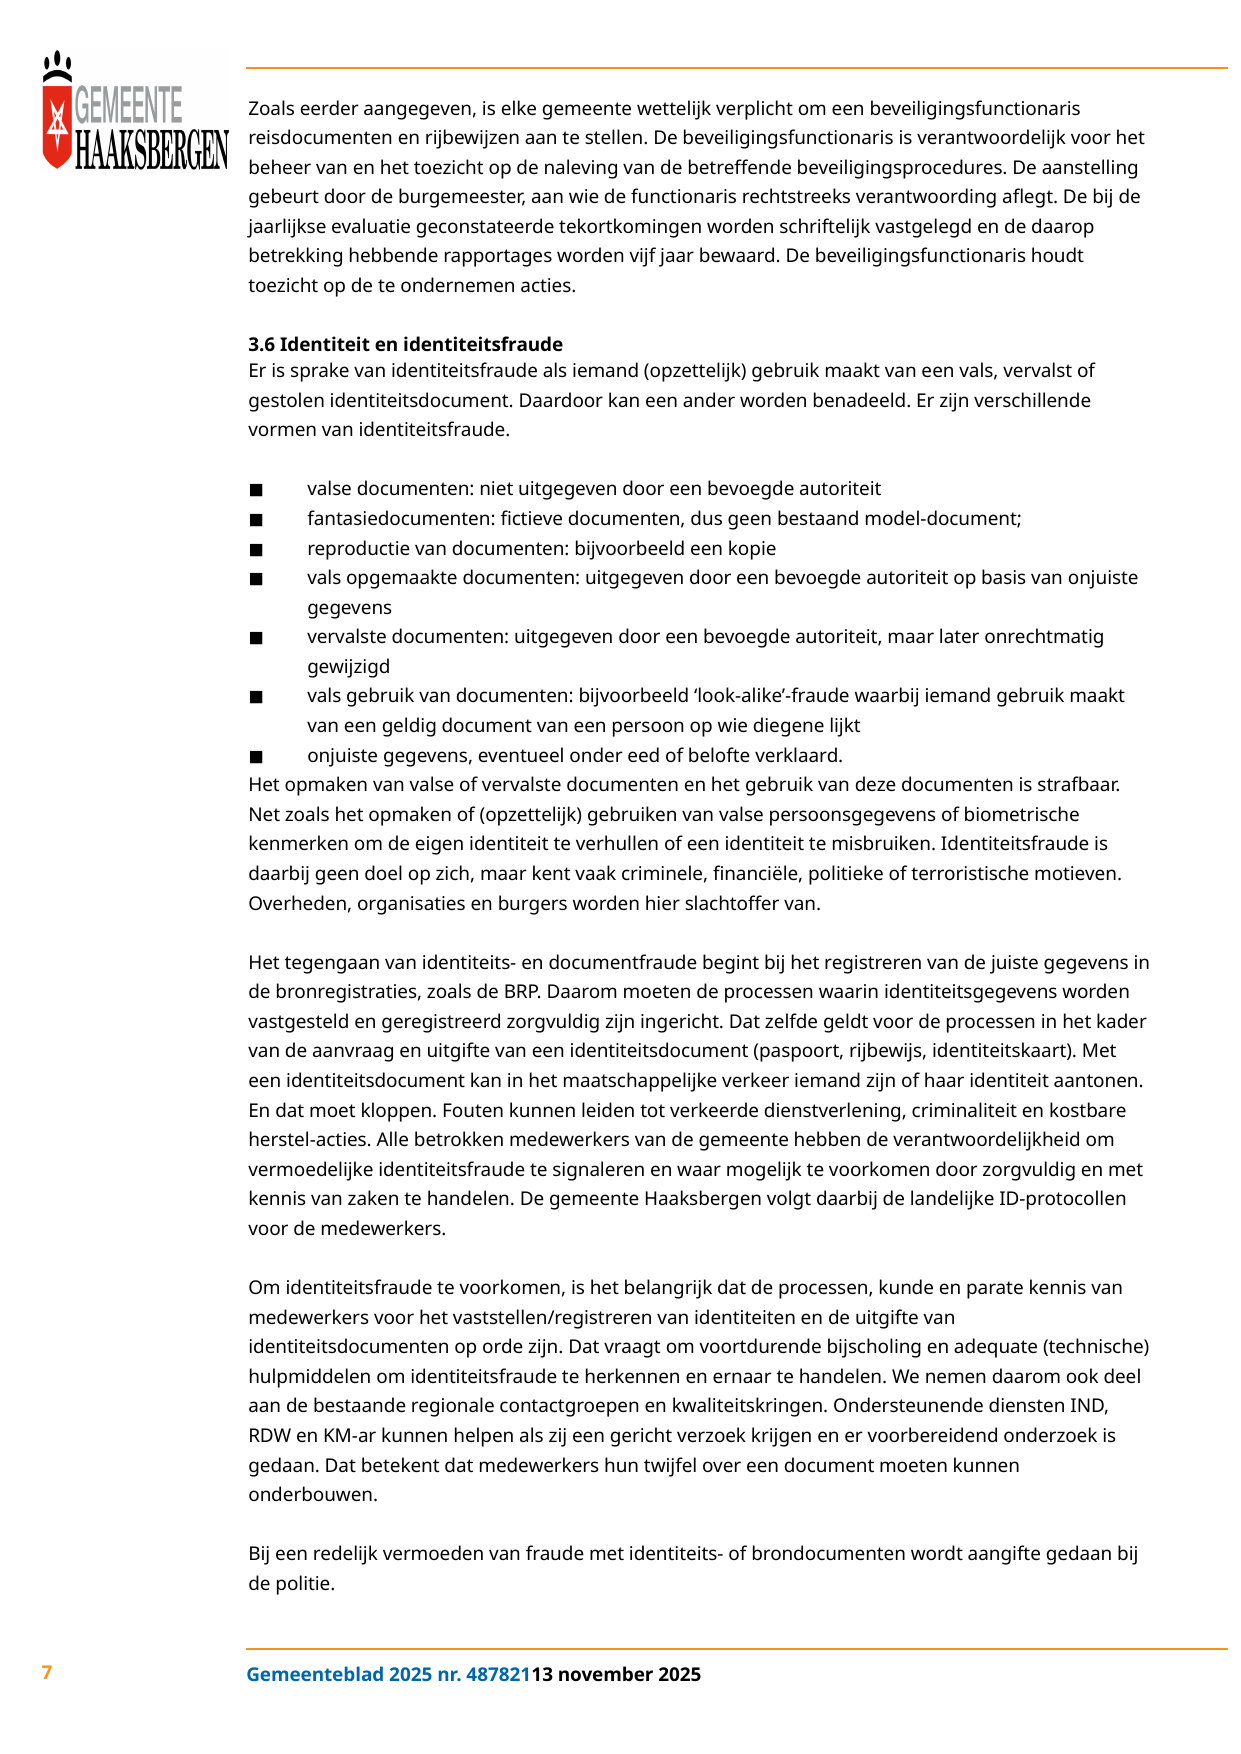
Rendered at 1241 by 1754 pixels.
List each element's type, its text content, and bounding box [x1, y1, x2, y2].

list reproductie van documenten: bijvoorbeeld een kopie [248, 535, 1152, 560]
list vervalste documenten: uitgegeven door een bevoegde autoriteit, maar later onrechtmatig gewijzigd [248, 623, 1152, 679]
list valse documenten: niet uitgegeven door een bevoegde autoriteit [248, 476, 1152, 501]
list fantasiedocumenten: fictieve documenten, dus geen bestaand model-document; [248, 505, 1152, 531]
text Zoals eerder aangegeven, is elke gemeente wettelijk verplicht om een beveiligingsfunctionaris reisdocumenten en rijbewijzen aan te stellen. De beveiligingsfunctionaris is verantwoordelijk voor het beheer van en het toezicht op de naleving van de betreffende beveiligingsprocedures. De aanstelling gebeurt door de burgemeester, aan wie de functionaris rechtstreeks verantwoording aflegt. De bij de jaarlijkse evaluatie geconstateerde tekortkomingen worden schriftelijk vastgelegd en de daarop betrekking hebbende rapportages worden vijf jaar bewaard. De beveiligingsfunctionaris houdt toezicht op de te ondernemen acties. [248, 95, 1152, 298]
text Het opmaken van valse of vervalste documenten en het gebruik van deze documenten is strafbaar. Net zoals het opmaken of (opzettelijk) gebruiken van valse persoonsgegevens of biometrische kenmerken om de eigen identiteit te verhullen of een identiteit te misbruiken. Identiteitsfraude is daarbij geen doel op zich, maar kent vaak criminele, financiële, politieke of terroristische motieven. Overheden, organisaties en burgers worden hier slachtoffer van. [248, 771, 1152, 915]
list vals gebruik van documenten: bijvoorbeeld ‘look-alike’-fraude waarbij iemand gebruik maakt van een geldig document van een persoon op wie diegene lijkt [248, 683, 1152, 738]
list vals opgemaakte documenten: uitgegeven door een bevoegde autoriteit op basis van onjuiste gegevens [248, 564, 1152, 619]
text 3.6 Identiteit en identiteitsfraude [248, 331, 1152, 357]
list onjuiste gegevens, eventueel onder eed of belofte verklaard. [248, 742, 1152, 767]
text Het tegengaan van identiteits- en documentfraude begint bij het registreren van de juiste gegevens in de bronregistraties, zoals de BRP. Daarom moeten de processen waarin identiteitsgegevens worden vastgesteld en geregistreerd zorgvuldig zijn ingericht. Dat zelfde geldt voor de processen in het kader van de aanvraag en uitgifte van een identiteitsdocument (paspoort, rijbewijs, identiteitskaart). Met een identiteitsdocument kan in het maatschappelijke verkeer iemand zijn of haar identiteit aantonen. En dat moet kloppen. Fouten kunnen leiden tot verkeerde dienstverlening, criminaliteit en kostbare herstel-acties. Alle betrokken medewerkers van de gemeente hebben de verantwoordelijkheid om vermoedelijke identiteitsfraude te signaleren en waar mogelijk te voorkomen door zorgvuldig en met kennis van zaken te handelen. De gemeente Haaksbergen volgt daarbij de landelijke ID-protocollen voor de medewerkers. [248, 949, 1152, 1241]
text Bij een redelijk vermoeden van fraude met identiteits- of brondocumenten wordt aangifte gedaan bij de politie. [248, 1541, 1152, 1596]
text Om identiteitsfraude te voorkomen, is het belangrijk dat de processen, kunde en parate kennis van medewerkers voor het vaststellen/registreren van identiteiten en de uitgifte van identiteitsdocumenten op orde zijn. Dat vraagt om voortdurende bijscholing en adequate (technische) hulpmiddelen om identiteitsfraude te herkennen en ernaar te handelen. We nemen daarom ook deel aan de bestaande regionale contactgroepen en kwaliteitskringen. Ondersteunende diensten IND, RDW en KM-ar kunnen helpen als zij een gericht verzoek krijgen en er voorbereidend onderzoek is gedaan. Dat betekent dat medewerkers hun twijfel over een document moeten kunnen onderbouwen. [248, 1274, 1152, 1507]
text Er is sprake van identiteitsfraude als iemand (opzettelijk) gebruik maakt van een vals, vervalst of gestolen identiteitsdocument. Daardoor kan een ander worden benadeeld. Er zijn verschillende vormen van identiteitsfraude. [248, 357, 1152, 442]
picture [41, 47, 231, 172]
